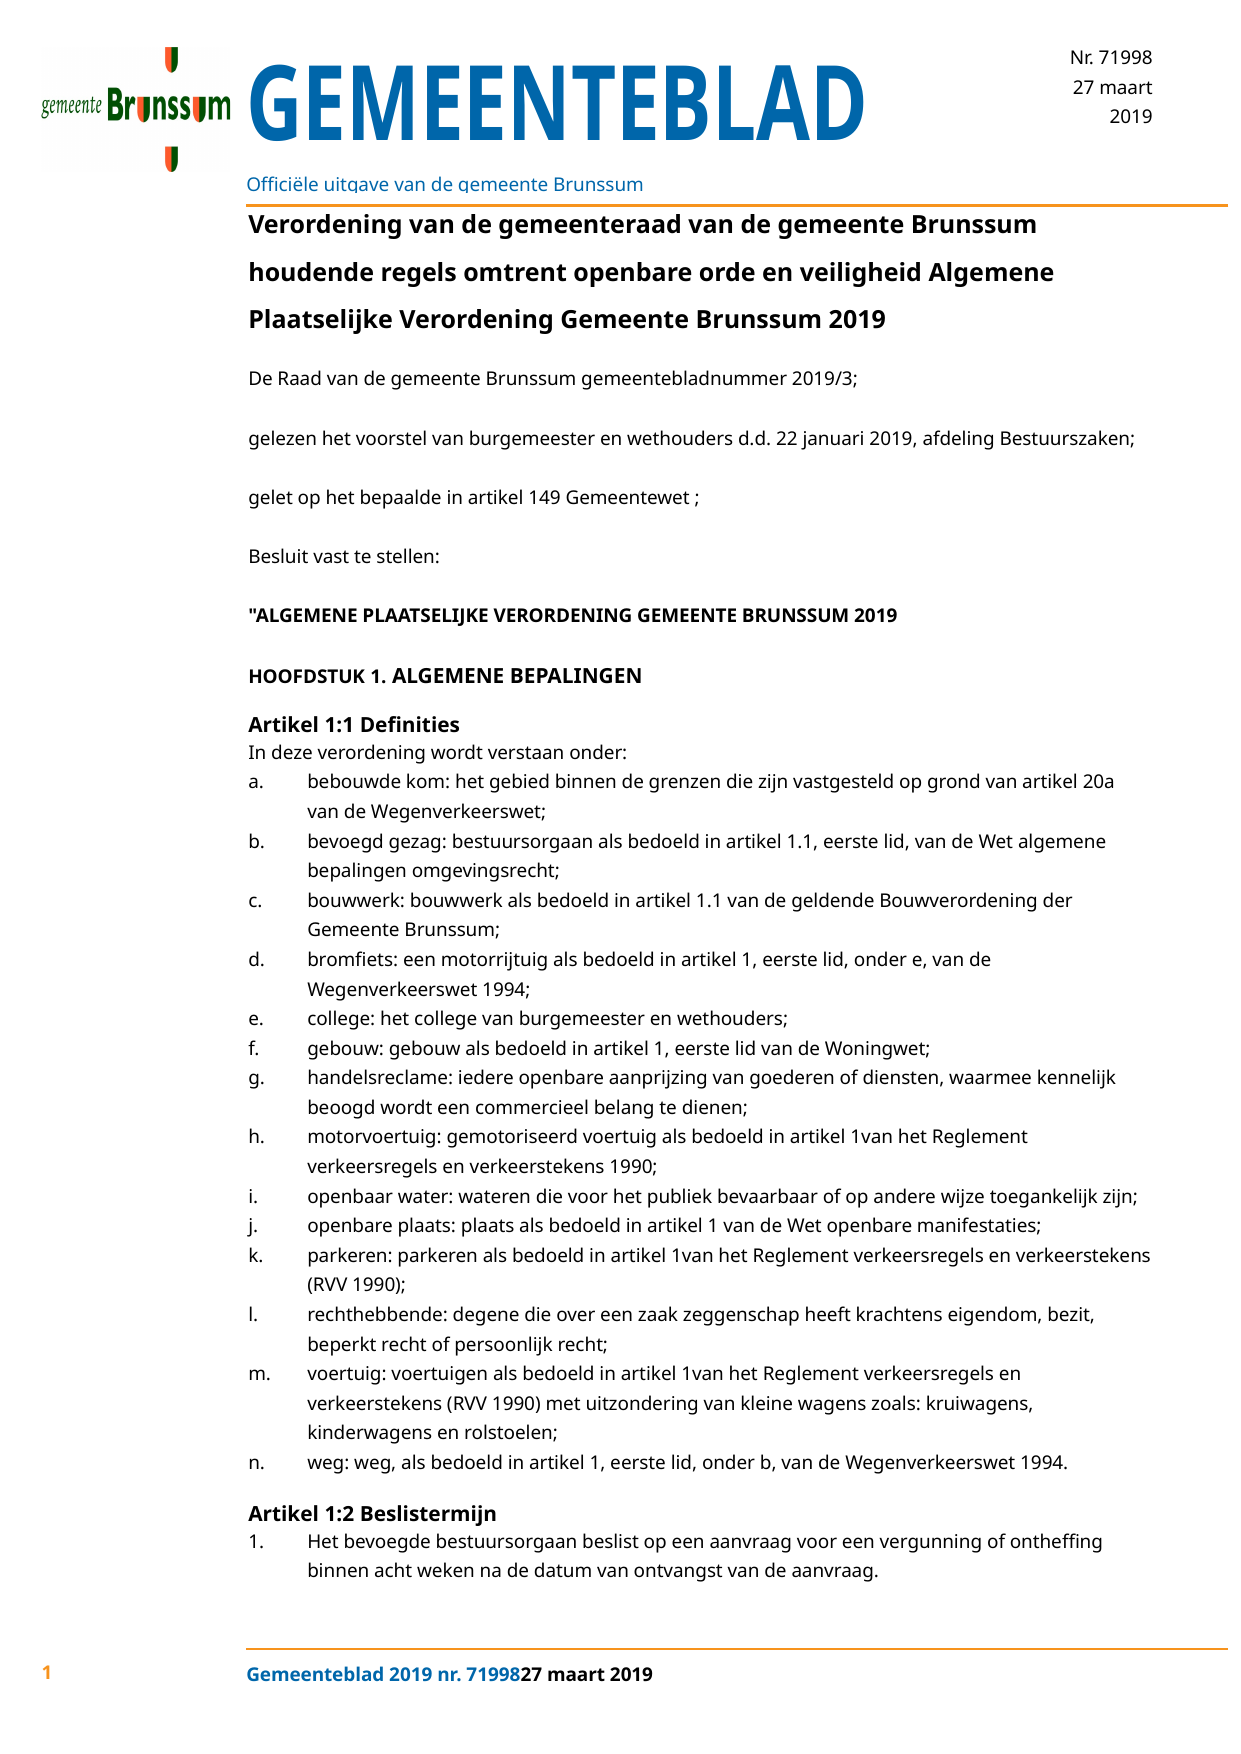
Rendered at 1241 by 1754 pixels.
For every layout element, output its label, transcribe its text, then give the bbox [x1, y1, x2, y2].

list Het bevoegde bestuursorgaan beslist op een aanvraag voor een vergunning of ontheffing binnen acht weken na de datum van ontvangst van de aanvraag. [248, 1528, 1152, 1583]
list handelsreclame: iedere openbare aanprijzing van goederen of diensten, waarmee kennelijk beoogd wordt een commercieel belang te dienen; [248, 1064, 1152, 1120]
list bouwwerk: bouwwerk als bedoeld in artikel 1.1 van de geldende Bouwverordening der Gemeente Brunssum; [248, 887, 1152, 942]
text Artikel 1:1 Definities [248, 711, 1152, 739]
text gelet op het bepaalde in artikel 149 Gemeentewet ; [248, 484, 1152, 509]
list voertuig: voertuigen als bedoeld in artikel 1van het Reglement verkeersregels en verkeerstekens (RVV 1990) met uitzondering van kleine wagens zoals: kruiwagens, kinderwagens en rolstoelen; [248, 1360, 1152, 1445]
list weg: weg, als bedoeld in artikel 1, eerste lid, onder b, van de Wegenverkeerswet 1994. [248, 1449, 1152, 1475]
list openbare plaats: plaats als bedoeld in artikel 1 van de Wet openbare manifestaties; [248, 1212, 1152, 1238]
text Verordening van de gemeenteraad van de gemeente Brunssum houdende regels omtrent openbare orde en veiligheid Algemene Plaatselijke Verordening Gemeente Brunssum 2019 [248, 207, 1152, 336]
text Besluit vast te stellen: [248, 543, 1152, 569]
list parkeren: parkeren als bedoeld in artikel 1van het Reglement verkeersregels en verkeerstekens (RVV 1990); [248, 1242, 1152, 1297]
text gelezen het voorstel van burgemeester en wethouders d.d. 22 januari 2019, afdeling Bestuurszaken; [248, 425, 1152, 450]
list college: het college van burgemeester en wethouders; [248, 1005, 1152, 1031]
list bebouwde kom: het gebied binnen de grenzen die zijn vastgesteld op grond van artikel 20a van de Wegenverkeerswet; [248, 769, 1152, 824]
list rechthebbende: degene die over een zaak zeggenschap heeft krachtens eigendom, bezit, beperkt recht of persoonlijk recht; [248, 1301, 1152, 1356]
list openbaar water: wateren die voor het publiek bevaarbaar of op andere wijze toegankelijk zijn; [248, 1183, 1152, 1208]
text HOOFDSTUK 1. ALGEMENE BEPALINGEN [248, 661, 1152, 690]
list bevoegd gezag: bestuursorgaan als bedoeld in artikel 1.1, eerste lid, van de Wet algemene bepalingen omgevingsrecht; [248, 828, 1152, 883]
text De Raad van de gemeente Brunssum gemeentebladnummer 2019/3; [248, 366, 1152, 391]
list bromfiets: een motorrijtuig als bedoeld in artikel 1, eerste lid, onder e, van de Wegenverkeerswet 1994; [248, 946, 1152, 1001]
text "ALGEMENE PLAATSELIJKE VERORDENING GEMEENTE BRUNSSUM 2019 [248, 602, 1152, 628]
text Artikel 1:2 Beslistermijn [248, 1499, 1152, 1528]
list motorvoertuig: gemotoriseerd voertuig als bedoeld in artikel 1van het Reglement verkeersregels en verkeerstekens 1990; [248, 1124, 1152, 1179]
picture [41, 47, 231, 172]
text In deze verordening wordt verstaan onder: [248, 739, 1152, 765]
list gebouw: gebouw als bedoeld in artikel 1, eerste lid van de Woningwet; [248, 1035, 1152, 1061]
